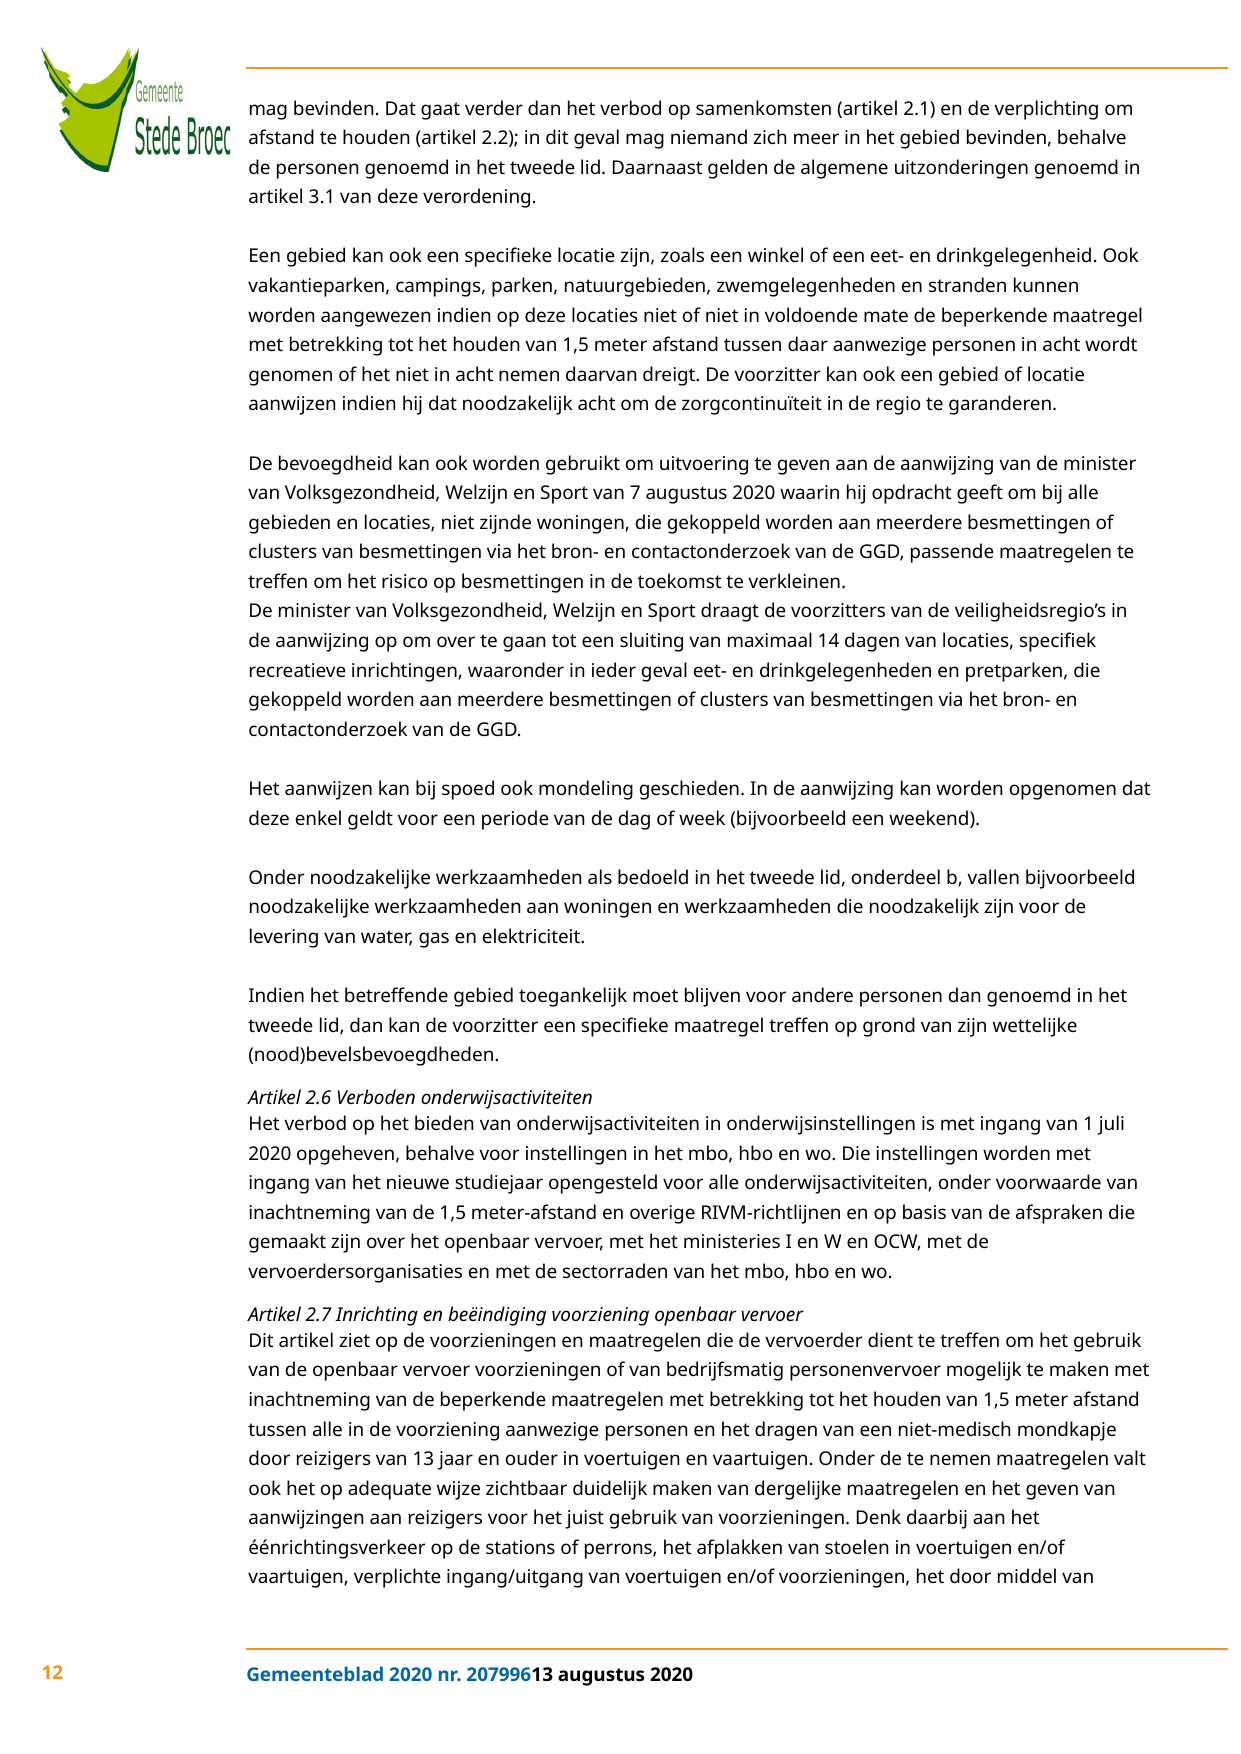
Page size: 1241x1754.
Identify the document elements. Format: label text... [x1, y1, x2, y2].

text Dit artikel ziet op de voorzieningen en maatregelen die de vervoerder dient te treffen om het gebruik van de openbaar vervoer voorzieningen of van bedrijfsmatig personenvervoer mogelijk te maken met inachtneming van de beperkende maatregelen met betrekking tot het houden van 1,5 meter afstand tussen alle in de voorziening aanwezige personen en het dragen van een niet-medisch mondkapje door reizigers van 13 jaar en ouder in voertuigen en vaartuigen. Onder de te nemen maatregelen valt ook het op adequate wijze zichtbaar duidelijk maken van dergelijke maatregelen en het geven van aanwijzingen aan reizigers voor het juist gebruik van voorzieningen. Denk daarbij aan het éénrichtingsverkeer op de stations of perrons, het afplakken van stoelen in voertuigen en/of vaartuigen, verplichte ingang/uitgang van voertuigen en/of voorzieningen, het door middel van [248, 1327, 1152, 1589]
text Het verbod op het bieden van onderwijsactiviteiten in onderwijsinstellingen is met ingang van 1 juli 2020 opgeheven, behalve voor instellingen in het mbo, hbo en wo. Die instellingen worden met ingang van het nieuwe studiejaar opengesteld voor alle onderwijsactiviteiten, onder voorwaarde van inachtneming van de 1,5 meter-afstand en overige RIVM-richtlijnen en op basis van de afspraken die gemaakt zijn over het openbaar vervoer, met het ministeries I en W en OCW, met de vervoerdersorganisaties en met de sectorraden van het mbo, hbo en wo. [248, 1110, 1152, 1284]
text mag bevinden. Dat gaat verder dan het verbod op samenkomsten (artikel 2.1) en de verplichting om afstand te houden (artikel 2.2); in dit geval mag niemand zich meer in het gebied bevinden, behalve de personen genoemd in het tweede lid. Daarnaast gelden de algemene uitzonderingen genoemd in artikel 3.1 van deze verordening. [248, 95, 1152, 209]
text Een gebied kan ook een specifieke locatie zijn, zoals een winkel of een eet- en drinkgelegenheid. Ook vakantieparken, campings, parken, natuurgebieden, zwemgelegenheden en stranden kunnen worden aangewezen indien op deze locaties niet of niet in voldoende mate de beperkende maatregel met betrekking tot het houden van 1,5 meter afstand tussen daar aanwezige personen in acht wordt genomen of het niet in acht nemen daarvan dreigt. De voorzitter kan ook een gebied of locatie aanwijzen indien hij dat noodzakelijk acht om de zorgcontinuïteit in de regio te garanderen. [248, 243, 1152, 416]
text Onder noodzakelijke werkzaamheden als bedoeld in het tweede lid, onderdeel b, vallen bijvoorbeeld noodzakelijke werkzaamheden aan woningen en werkzaamheden die noodzakelijk zijn voor de levering van water, gas en elektriciteit. [248, 864, 1152, 949]
text De bevoegdheid kan ook worden gebruikt om uitvoering te geven aan de aanwijzing van de minister van Volksgezondheid, Welzijn en Sport van 7 augustus 2020 waarin hij opdracht geeft om bij alle gebieden en locaties, niet zijnde woningen, die gekoppeld worden aan meerdere besmettingen of clusters van besmettingen via het bron- en contactonderzoek van de GGD, passende maatregelen te treffen om het risico op besmettingen in de toekomst te verkleinen. [248, 450, 1152, 594]
text Indien het betreffende gebied toegankelijk moet blijven voor andere personen dan genoemd in het tweede lid, dan kan de voorzitter een specifieke maatregel treffen op grond van zijn wettelijke (nood)bevelsbevoegdheden. [248, 982, 1152, 1067]
picture [41, 47, 231, 172]
text Artikel 2.6 Verboden onderwijsactiviteiten [248, 1084, 1152, 1110]
text Artikel 2.7 Inrichting en beëindiging voorziening openbaar vervoer [248, 1301, 1152, 1327]
text Het aanwijzen kan bij spoed ook mondeling geschieden. In de aanwijzing kan worden opgenomen dat deze enkel geldt voor een periode van de dag of week (bijvoorbeeld een weekend). [248, 775, 1152, 831]
text De minister van Volksgezondheid, Welzijn en Sport draagt de voorzitters van de veiligheidsregio’s in de aanwijzing op om over te gaan tot een sluiting van maximaal 14 dagen van locaties, specifiek recreatieve inrichtingen, waaronder in ieder geval eet- en drinkgelegenheden en pretparken, die gekoppeld worden aan meerdere besmettingen of clusters van besmettingen via het bron- en contactonderzoek van de GGD. [248, 598, 1152, 742]
